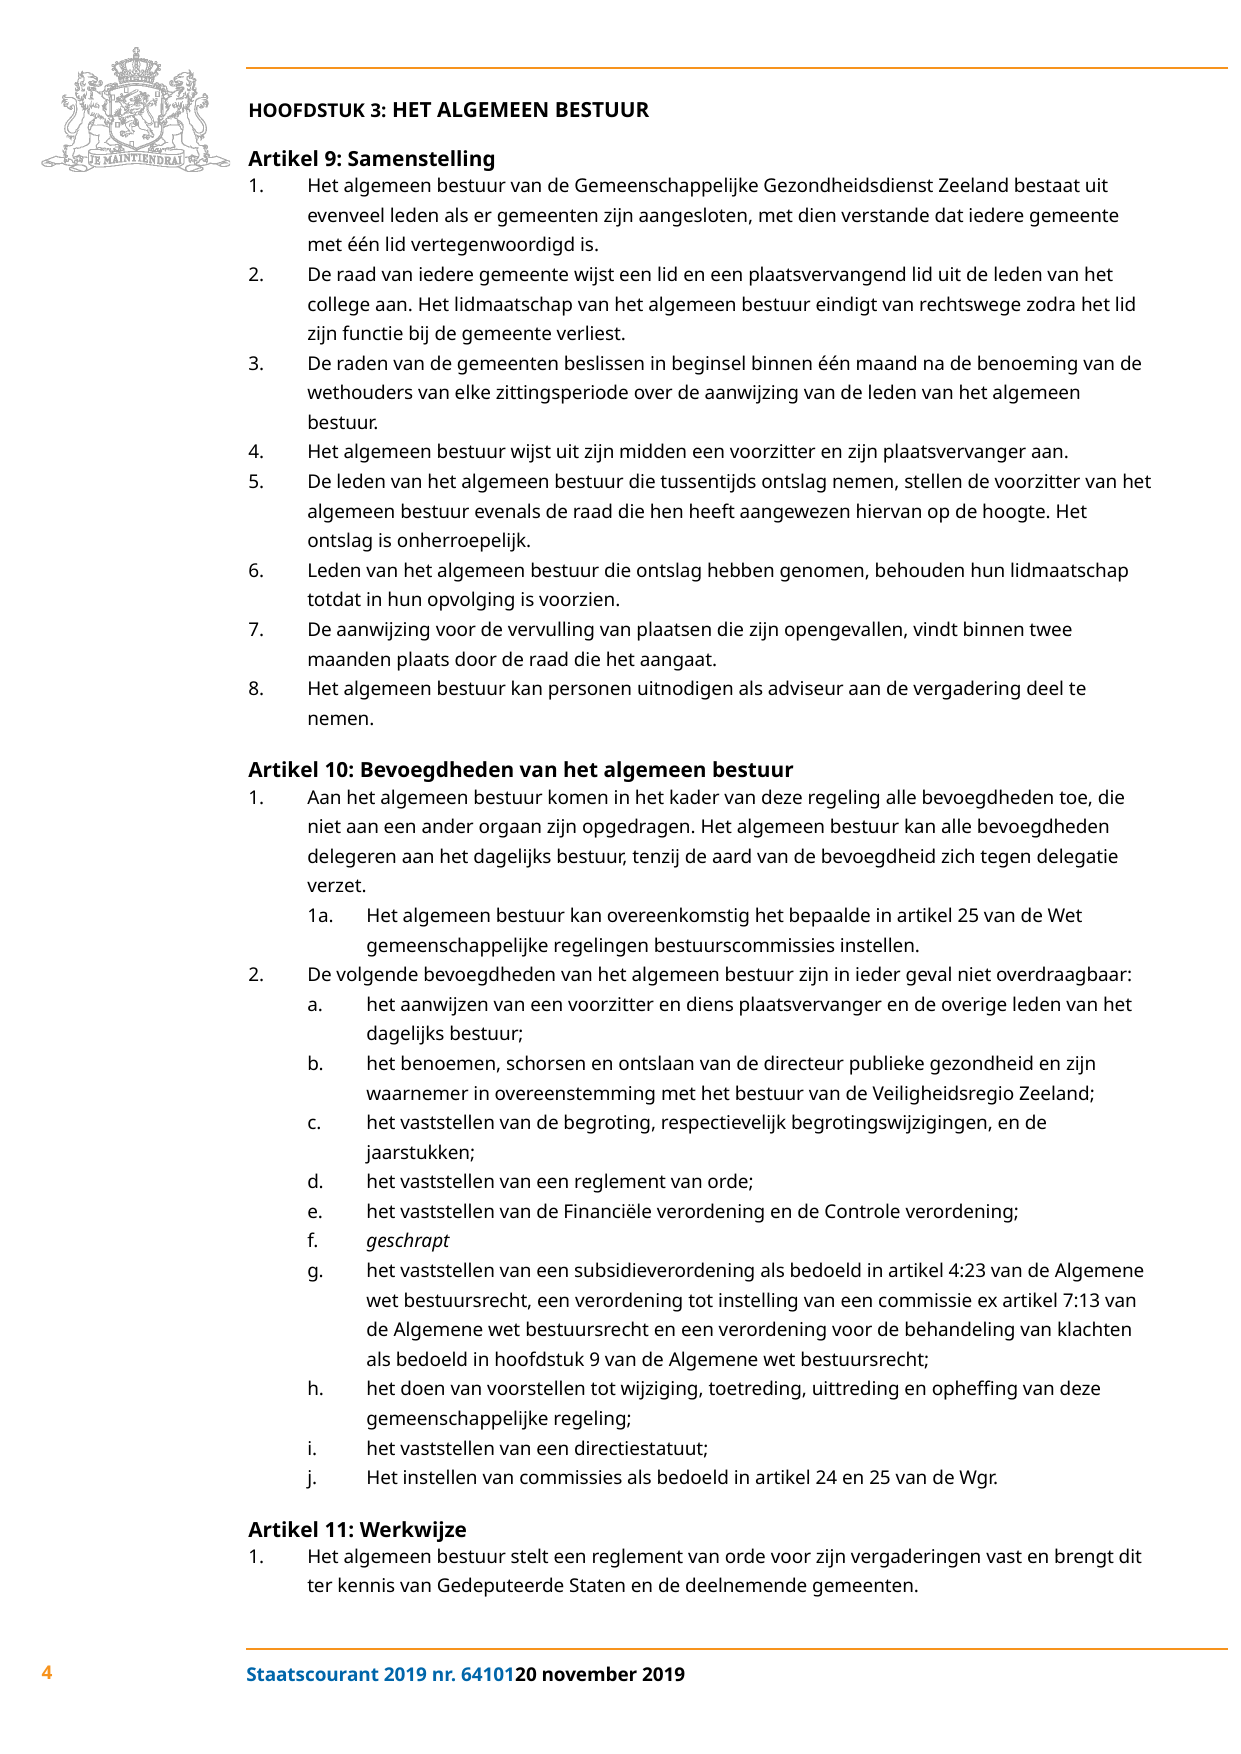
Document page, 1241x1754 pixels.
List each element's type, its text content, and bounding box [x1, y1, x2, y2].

text Artikel 10: Bevoegdheden van het algemeen bestuur [248, 755, 1152, 784]
list het vaststellen van een directiestatuut; [307, 1435, 1152, 1460]
list Het algemeen bestuur stelt een reglement van orde voor zijn vergaderingen vast en brengt dit ter kennis van Gedeputeerde Staten en de deelnemende gemeenten. [248, 1543, 1152, 1598]
picture [41, 47, 231, 172]
list het aanwijzen van een voorzitter en diens plaatsvervanger en de overige leden van het dagelijks bestuur; [307, 991, 1152, 1046]
text HOOFDSTUK 3: HET ALGEMEEN BESTUUR [248, 95, 1152, 123]
list De raden van de gemeenten beslissen in beginsel binnen één maand na de benoeming van de wethouders van elke zittingsperiode over de aanwijzing van de leden van het algemeen bestuur. [248, 350, 1152, 435]
text Artikel 11: Werkwijze [248, 1515, 1152, 1543]
list Het algemeen bestuur kan overeenkomstig het bepaalde in artikel 25 van de Wet gemeenschappelijke regelingen bestuurscommissies instellen. [307, 902, 1152, 957]
list Aan het algemeen bestuur komen in het kader van deze regeling alle bevoegdheden toe, die niet aan een ander orgaan zijn opgedragen. Het algemeen bestuur kan alle bevoegdheden delegeren aan het dagelijks bestuur, tenzij de aard van de bevoegdheid zich tegen delegatie verzet. [248, 784, 1152, 898]
list het doen van voorstellen tot wijziging, toetreding, uittreding en opheffing van deze gemeenschappelijke regeling; [307, 1376, 1152, 1431]
list het vaststellen van een reglement van orde; [307, 1168, 1152, 1194]
list Het instellen van commissies als bedoeld in artikel 24 en 25 van de Wgr. [307, 1464, 1152, 1490]
list Leden van het algemeen bestuur die ontslag hebben genomen, behouden hun lidmaatschap totdat in hun opvolging is voorzien. [248, 557, 1152, 612]
list Het algemeen bestuur kan personen uitnodigen als adviseur aan de vergadering deel te nemen. [248, 675, 1152, 731]
list het vaststellen van de Financiële verordening en de Controle verordening; [307, 1198, 1152, 1224]
list Het algemeen bestuur wijst uit zijn midden een voorzitter en zijn plaatsvervanger aan. [248, 439, 1152, 464]
list De leden van het algemeen bestuur die tussentijds ontslag nemen, stellen de voorzitter van het algemeen bestuur evenals de raad die hen heeft aangewezen hiervan op de hoogte. Het ontslag is onherroepelijk. [248, 468, 1152, 553]
list het benoemen, schorsen en ontslaan van de directeur publieke gezondheid en zijn waarnemer in overeenstemming met het bestuur van de Veiligheidsregio Zeeland; [307, 1050, 1152, 1105]
list het vaststellen van de begroting, respectievelijk begrotingswijzigingen, en de jaarstukken; [307, 1109, 1152, 1164]
list Het algemeen bestuur van de Gemeenschappelijke Gezondheidsdienst Zeeland bestaat uit evenveel leden als er gemeenten zijn aangesloten, met dien verstande dat iedere gemeente met één lid vertegenwoordigd is. [248, 172, 1152, 257]
list het vaststellen van een subsidieverordening als bedoeld in artikel 4:23 van de Algemene wet bestuursrecht, een verordening tot instelling van een commissie ex artikel 7:13 van de Algemene wet bestuursrecht en een verordening voor de behandeling van klachten als bedoeld in hoofdstuk 9 van de Algemene wet bestuursrecht; [307, 1257, 1152, 1372]
list De volgende bevoegdheden van het algemeen bestuur zijn in ieder geval niet overdraagbaar: [248, 961, 1152, 987]
list geschrapt [307, 1228, 1152, 1253]
text Artikel 9: Samenstelling [248, 144, 1152, 172]
list De raad van iedere gemeente wijst een lid en een plaatsvervangend lid uit de leden van het college aan. Het lidmaatschap van het algemeen bestuur eindigt van rechtswege zodra het lid zijn functie bij de gemeente verliest. [248, 261, 1152, 346]
list De aanwijzing voor de vervulling van plaatsen die zijn opengevallen, vindt binnen twee maanden plaats door de raad die het aangaat. [248, 616, 1152, 672]
